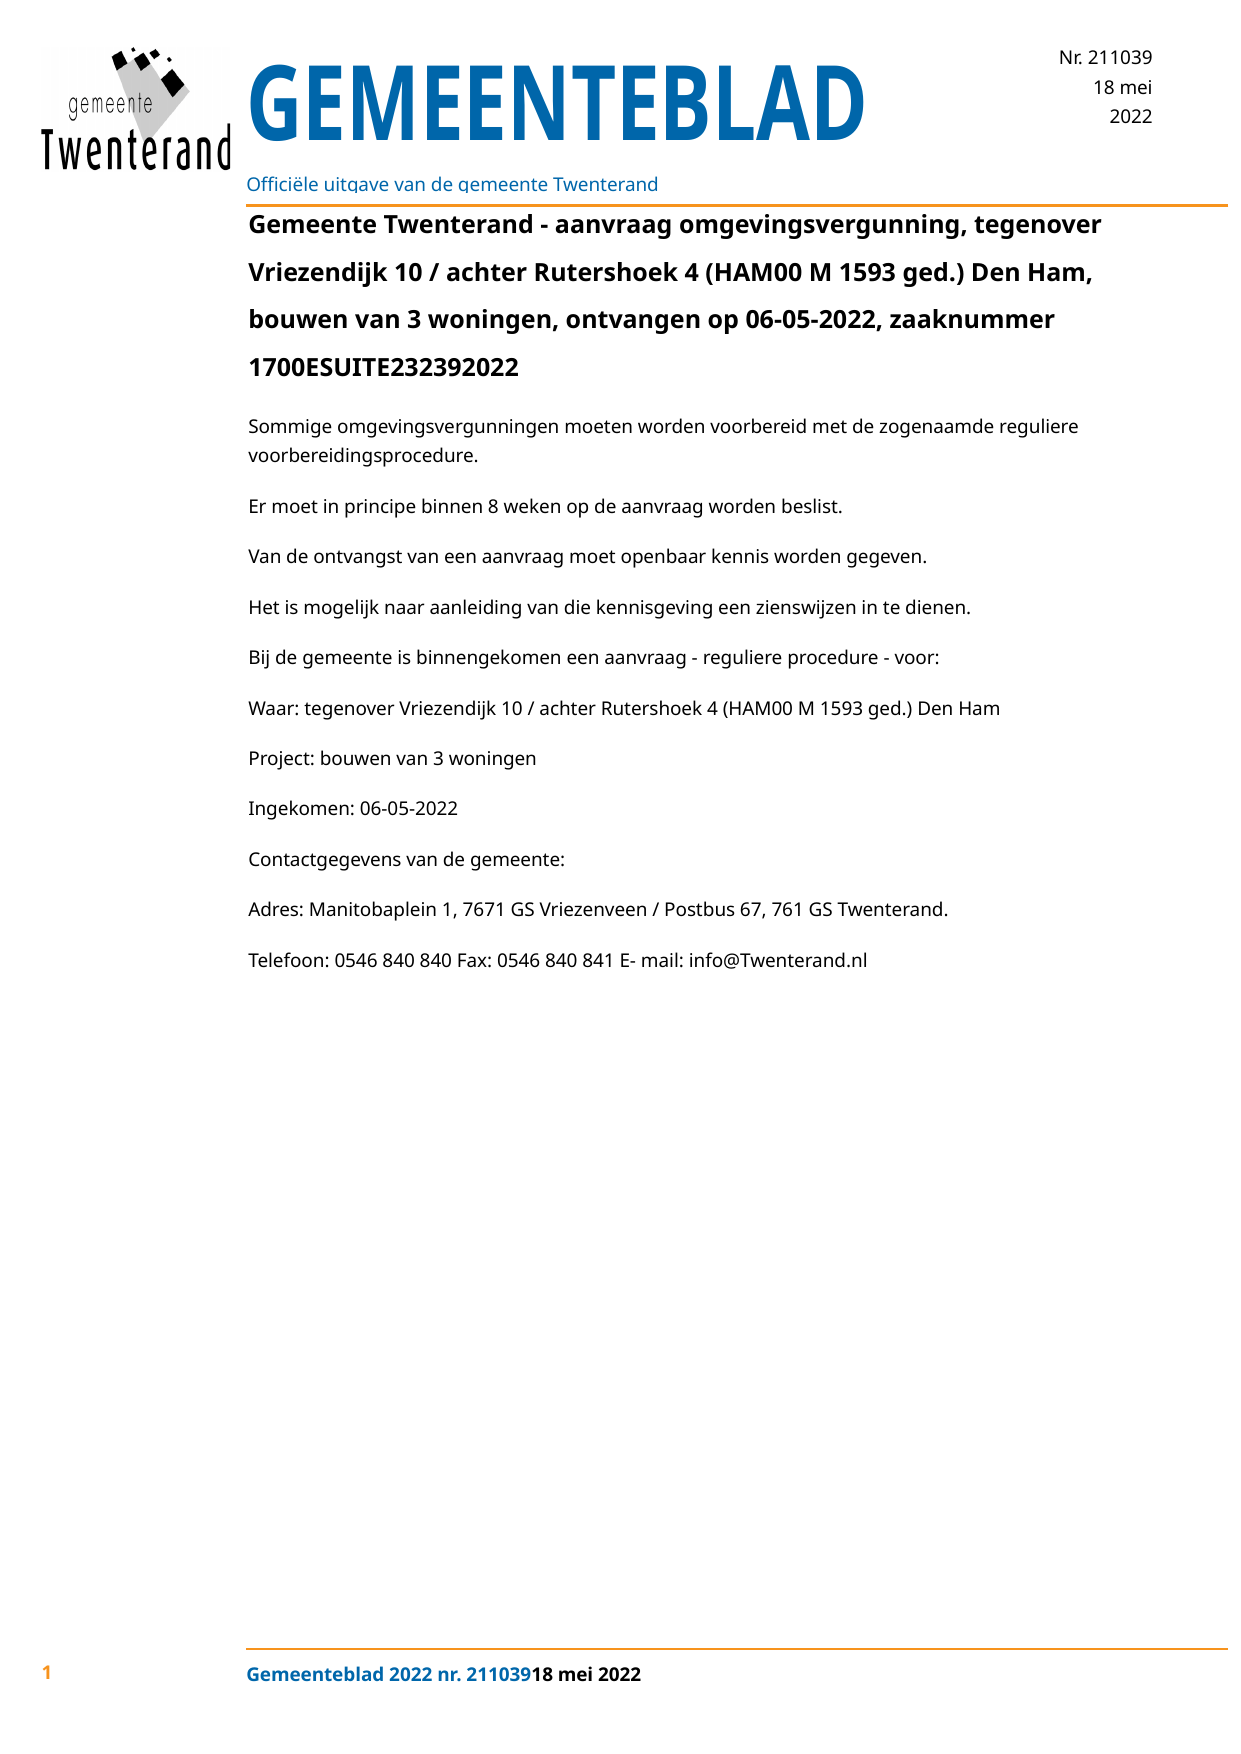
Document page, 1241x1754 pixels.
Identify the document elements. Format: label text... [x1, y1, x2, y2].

text Project: bouwen van 3 woningen [248, 745, 1152, 771]
text Er moet in principe binnen 8 weken op de aanvraag worden beslist. [248, 493, 1152, 519]
picture [41, 47, 231, 172]
text Waar: tegenover Vriezendijk 10 / achter Rutershoek 4 (HAM00 M 1593 ged.) Den Ham [248, 695, 1152, 721]
text Telefoon: 0546 840 840 Fax: 0546 840 841 E- mail: info@Twenterand.nl [248, 947, 1152, 973]
text Sommige omgevingsvergunningen moeten worden voorbereid met de zogenaamde reguliere voorbereidingsprocedure. [248, 413, 1152, 468]
text Ingekomen: 06-05-2022 [248, 796, 1152, 821]
text Adres: Manitobaplein 1, 7671 GS Vriezenveen / Postbus 67, 761 GS Twenterand. [248, 896, 1152, 922]
text Het is mogelijk naar aanleiding van die kennisgeving een zienswijzen in te dienen. [248, 594, 1152, 620]
text Gemeente Twenterand - aanvraag omgevingsvergunning, tegenover Vriezendijk 10 / achter Rutershoek 4 (HAM00 M 1593 ged.) Den Ham, bouwen van 3 woningen, ontvangen op 06-05-2022, zaaknummer 1700ESUITE232392022 [248, 207, 1152, 384]
text Contactgegevens van de gemeente: [248, 846, 1152, 872]
text Van de ontvangst van een aanvraag moet openbaar kennis worden gegeven. [248, 543, 1152, 569]
text Bij de gemeente is binnengekomen een aanvraag - reguliere procedure - voor: [248, 644, 1152, 670]
